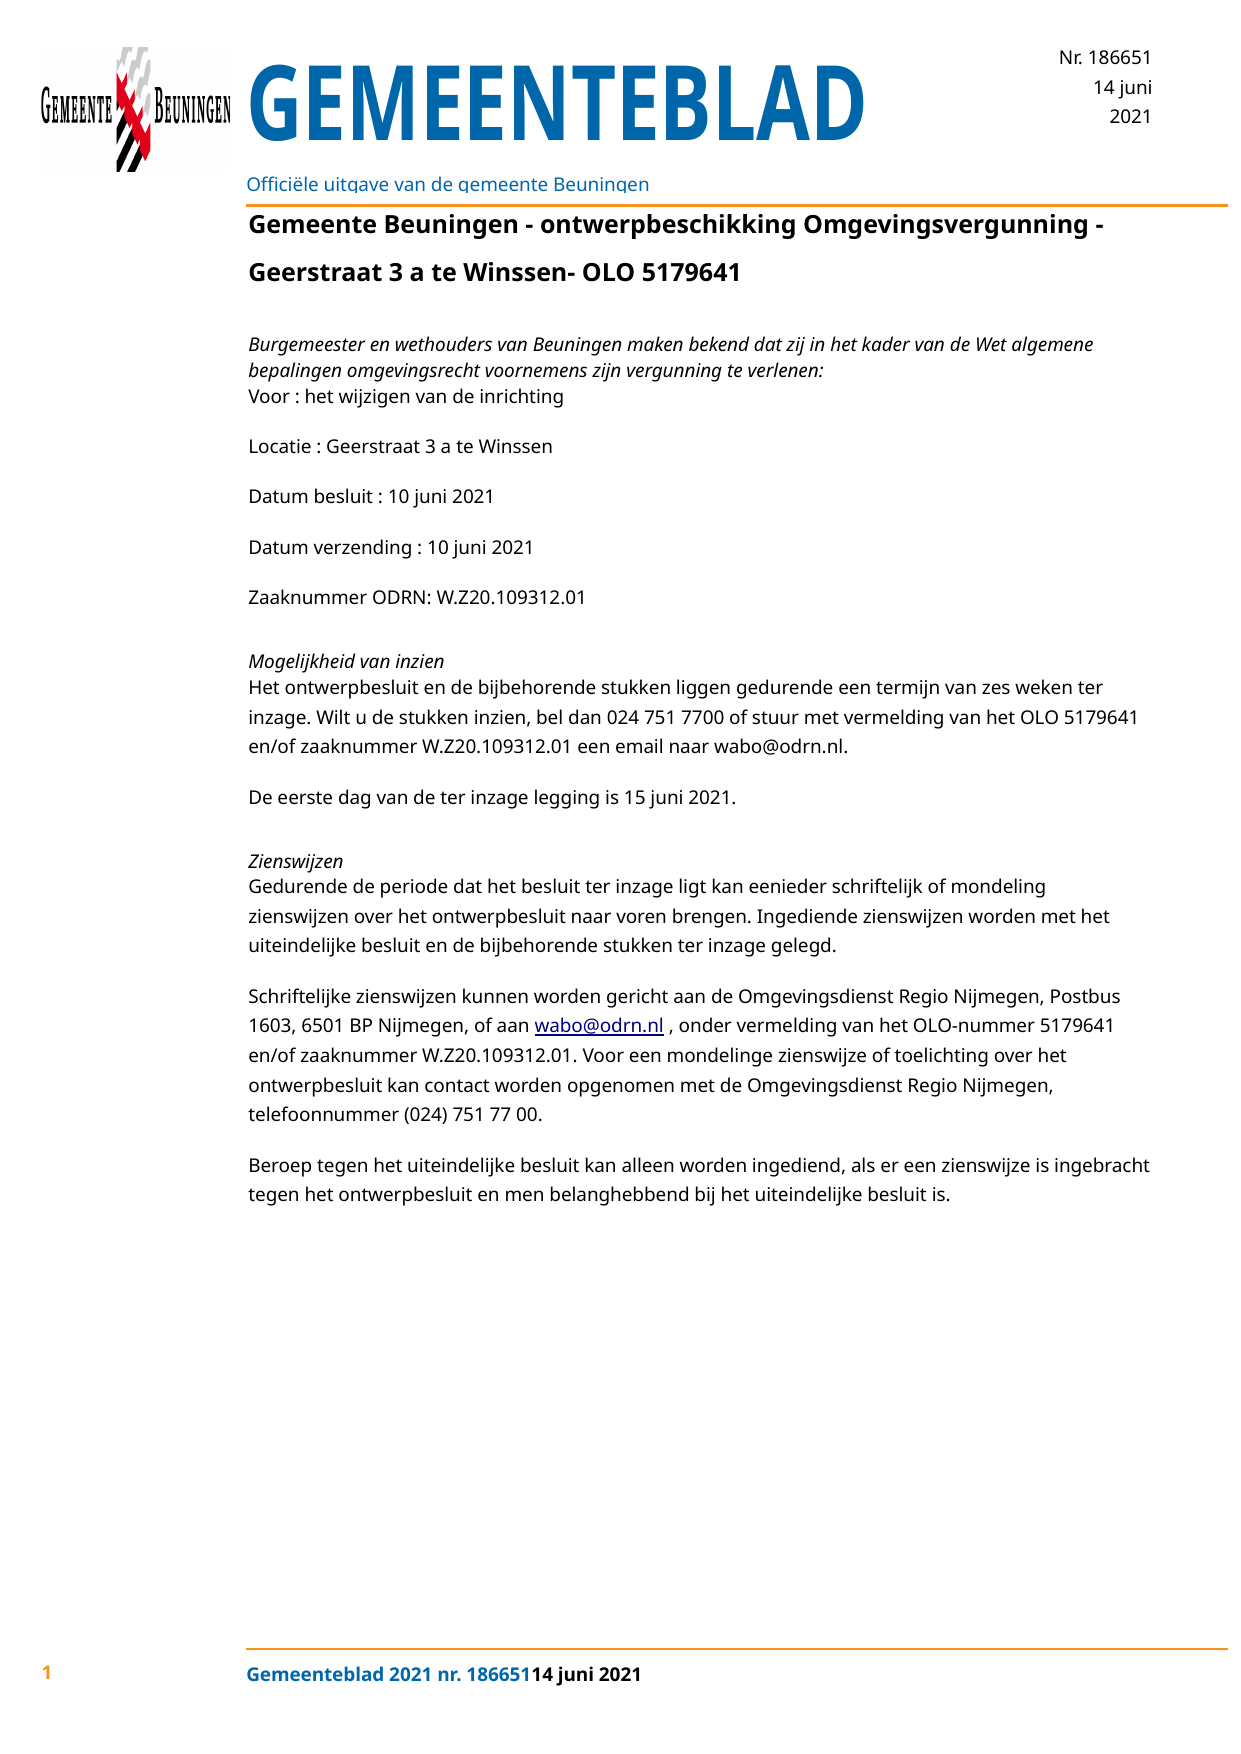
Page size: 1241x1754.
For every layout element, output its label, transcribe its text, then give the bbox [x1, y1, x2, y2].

text Locatie : Geerstraat 3 a te Winssen [248, 433, 1152, 459]
text Voor : het wijzigen van de inrichting [248, 383, 1152, 409]
text Schriftelijke zienswijzen kunnen worden gericht aan de Omgevingsdienst Regio Nijmegen, Postbus 1603, 6501 BP Nijmegen, of aan wabo@odrn.nl , onder vermelding van het OLO-nummer 5179641 en/of zaaknummer W.Z20.109312.01. Voor een mondelinge zienswijze of toelichting over het ontwerpbesluit kan contact worden opgenomen met de Omgevingsdienst Regio Nijmegen, telefoonnummer (024) 751 77 00. [248, 983, 1152, 1127]
text Gemeente Beuningen - ontwerpbeschikking Omgevingsvergunning - Geerstraat 3 a te Winssen- OLO 5179641 [248, 207, 1152, 288]
text Zaaknummer ODRN: W.Z20.109312.01 [248, 584, 1152, 610]
text Het ontwerpbesluit en de bijbehorende stukken liggen gedurende een termijn van zes weken ter inzage. Wilt u de stukken inzien, bel dan 024 751 7700 of stuur met vermelding van het OLO 5179641 en/of zaaknummer W.Z20.109312.01 een email naar wabo@odrn.nl. [248, 674, 1152, 759]
picture [41, 47, 231, 172]
text Zienswijzen [248, 848, 1152, 873]
text De eerste dag van de ter inzage legging is 15 juni 2021. [248, 784, 1152, 809]
text Gedurende de periode dat het besluit ter inzage ligt kan eenieder schriftelijk of mondeling zienswijzen over het ontwerpbesluit naar voren brengen. Ingediende zienswijzen worden met het uiteindelijke besluit en de bijbehorende stukken ter inzage gelegd. [248, 873, 1152, 958]
text Mogelijkheid van inzien [248, 648, 1152, 674]
text Datum besluit : 10 juni 2021 [248, 484, 1152, 509]
text Datum verzending : 10 juni 2021 [248, 534, 1152, 560]
text Burgemeester en wethouders van Beuningen maken bekend dat zij in het kader van de Wet algemene bepalingen omgevingsrecht voornemens zijn vergunning te verlenen: [248, 331, 1152, 383]
text Beroep tegen het uiteindelijke besluit kan alleen worden ingediend, als er een zienswijze is ingebracht tegen het ontwerpbesluit en men belanghebbend bij het uiteindelijke besluit is. [248, 1152, 1152, 1207]
